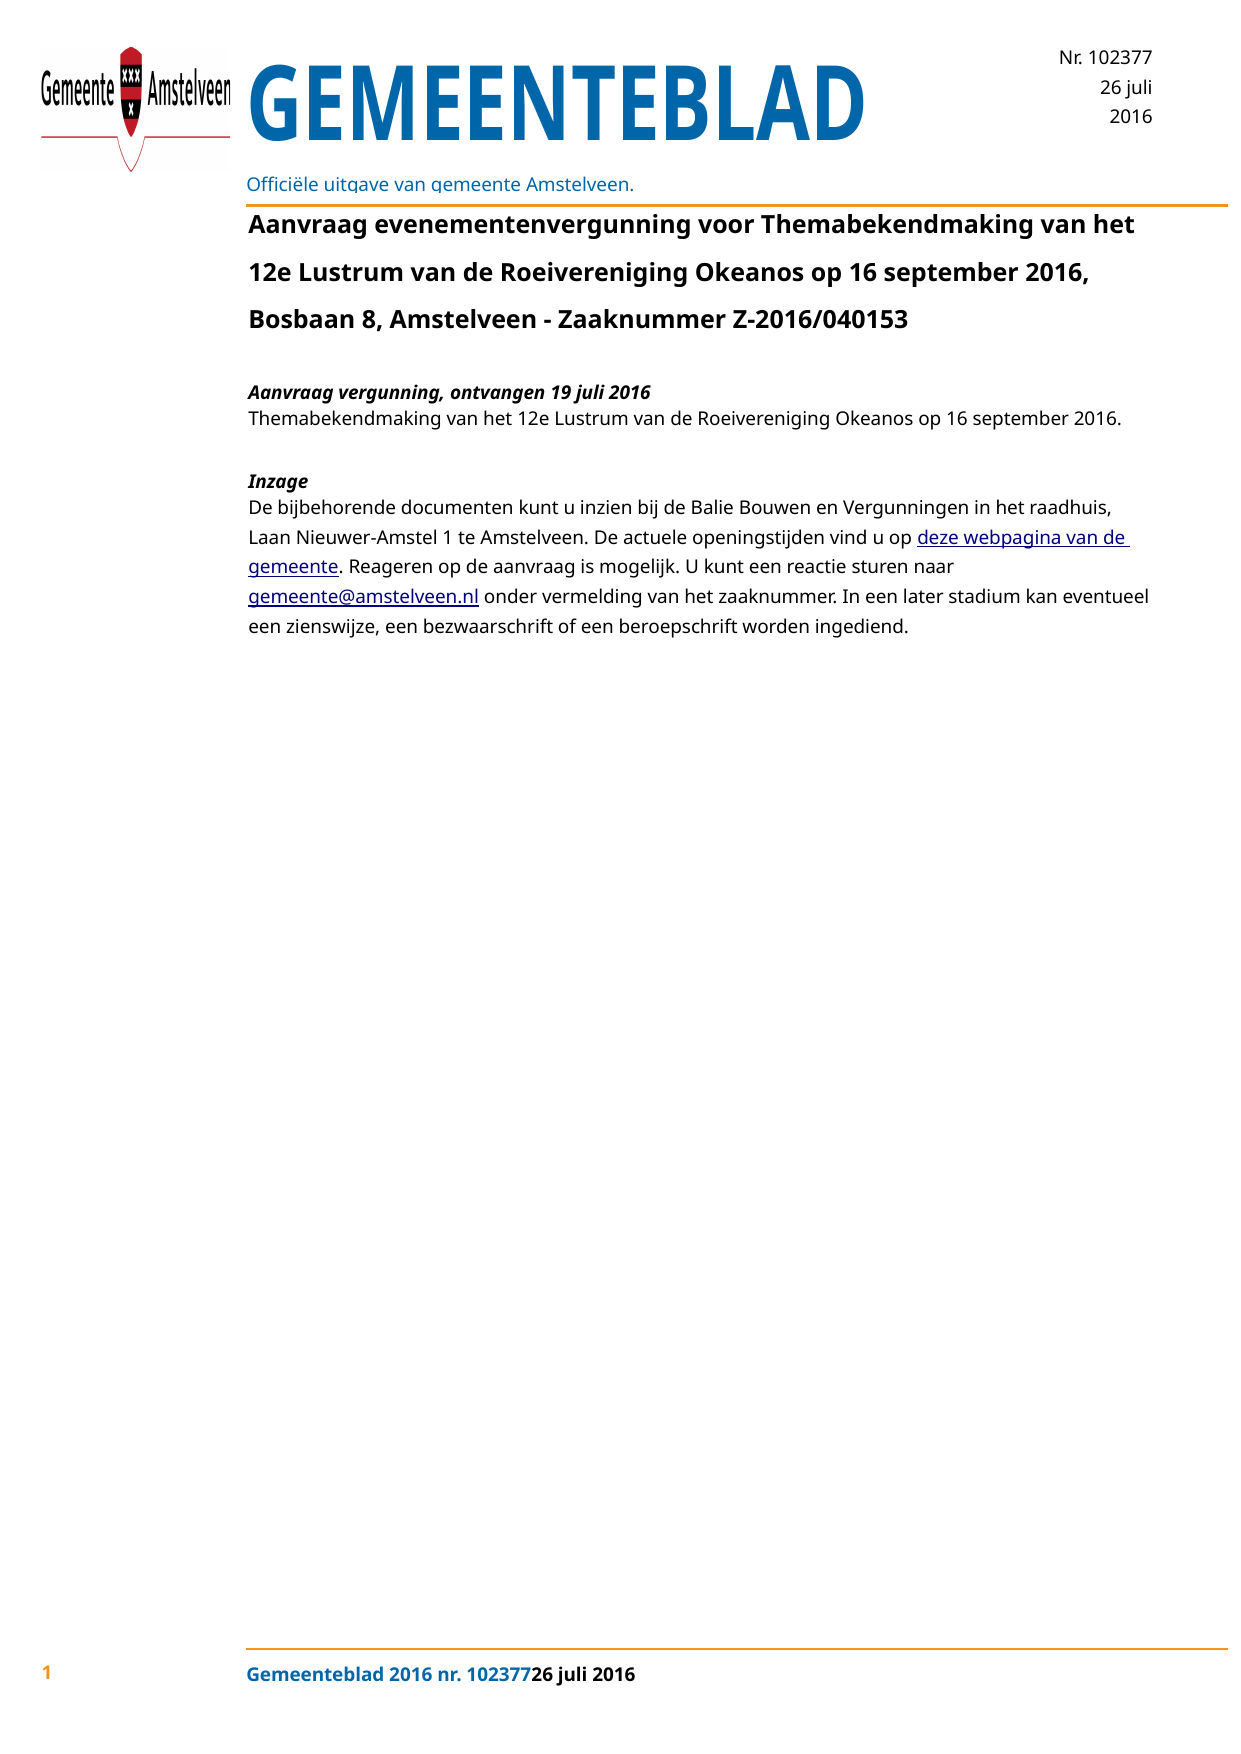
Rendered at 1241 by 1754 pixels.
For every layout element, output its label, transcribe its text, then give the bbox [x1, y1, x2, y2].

text Themabekendmaking van het 12e Lustrum van de Roeivereniging Okeanos op 16 september 2016. [248, 405, 1152, 431]
picture [41, 47, 231, 172]
text De bijbehorende documenten kunt u inzien bij de Balie Bouwen en Vergunningen in het raadhuis, Laan Nieuwer-Amstel 1 te Amstelveen. De actuele openingstijden vind u op deze webpagina van de gemeente. Reageren op de aanvraag is mogelijk. U kunt een reactie sturen naar gemeente@amstelveen.nl onder vermelding van het zaaknummer. In een later stadium kan eventueel een zienswijze, een bezwaarschrift of een beroepschrift worden ingediend. [248, 494, 1152, 638]
text Inzage [248, 469, 1152, 494]
text Aanvraag evenementenvergunning voor Themabekendmaking van het 12e Lustrum van de Roeivereniging Okeanos op 16 september 2016, Bosbaan 8, Amstelveen - Zaaknummer Z-2016/040153 [248, 207, 1152, 336]
text Aanvraag vergunning, ontvangen 19 juli 2016 [248, 379, 1152, 405]
